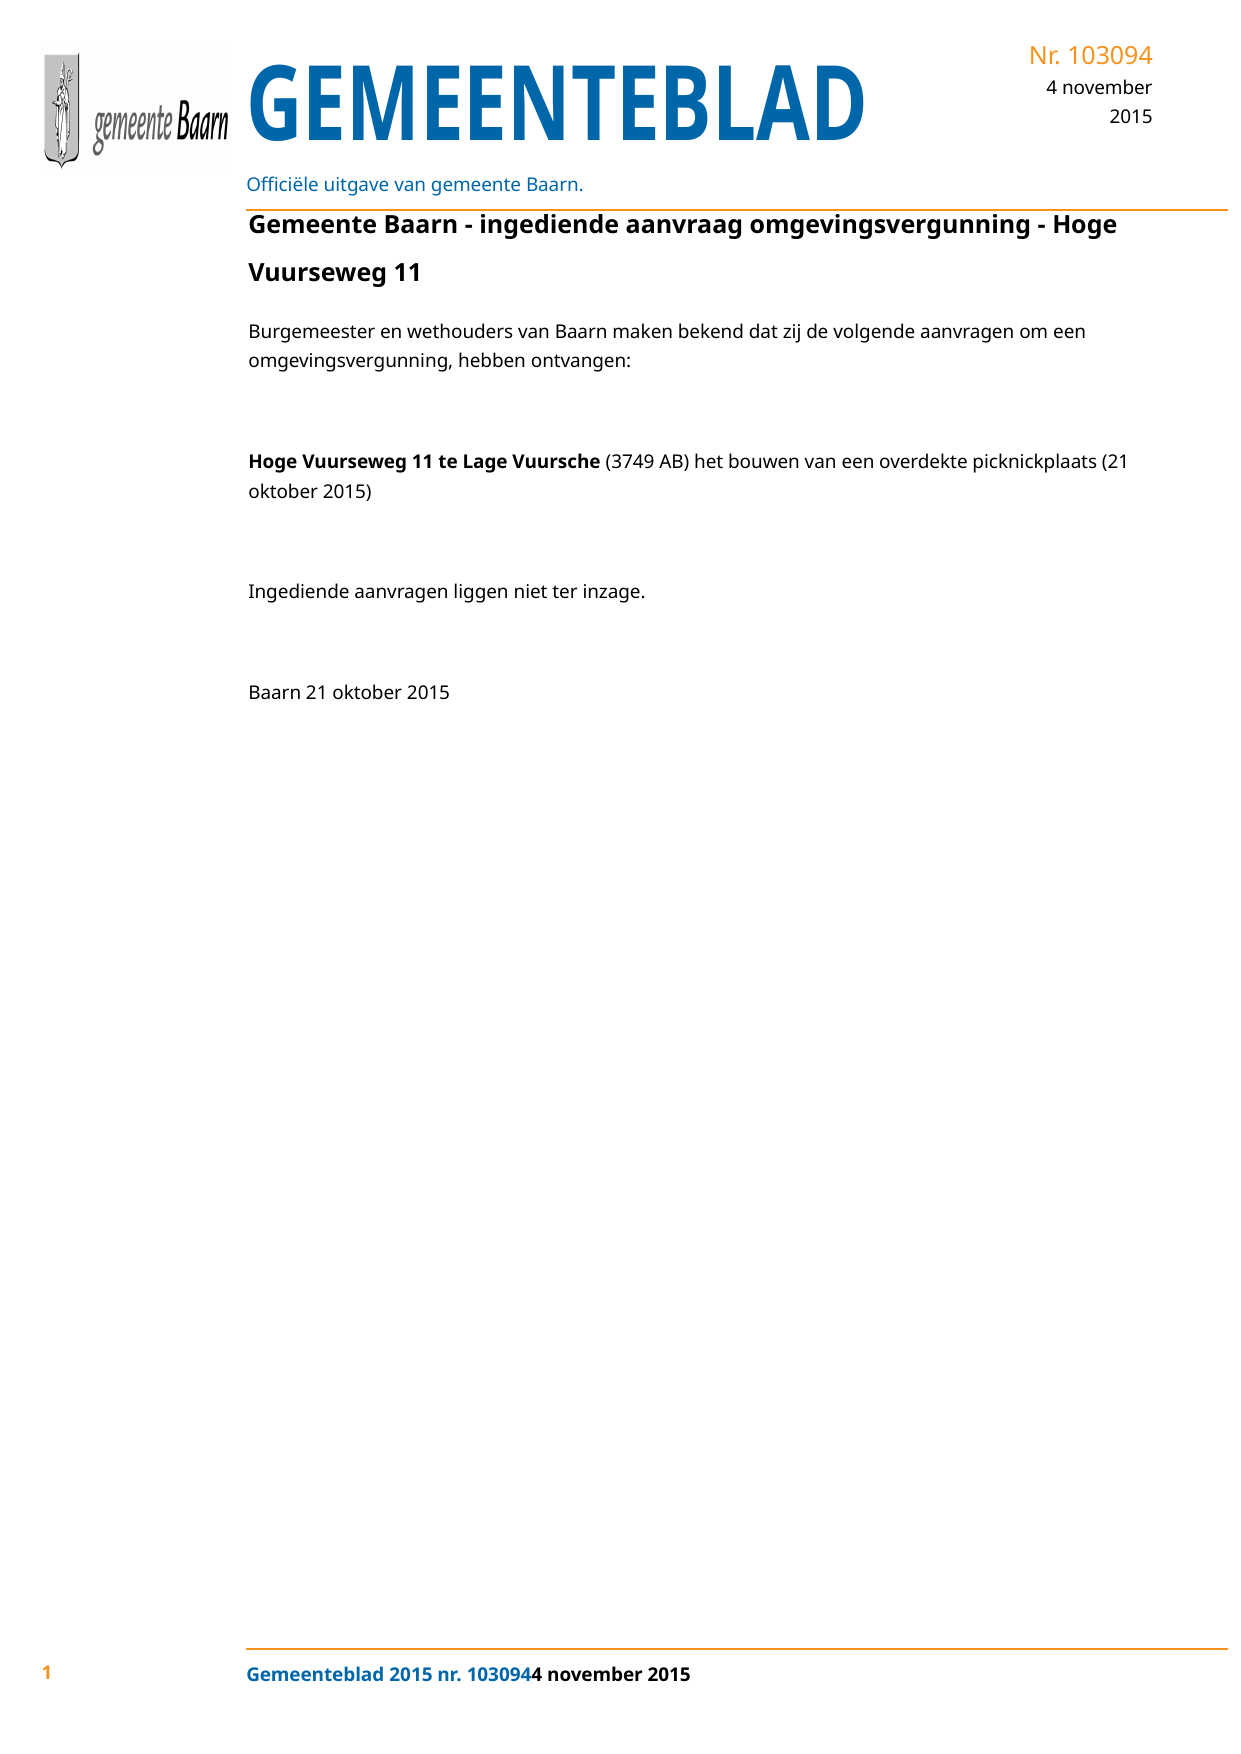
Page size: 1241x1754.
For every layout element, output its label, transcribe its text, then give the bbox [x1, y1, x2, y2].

text Baarn 21 oktober 2015 [248, 679, 1152, 705]
text Gemeente Baarn - ingediende aanvraag omgevingsvergunning - Hoge Vuurseweg 11 [248, 211, 1152, 288]
picture [41, 47, 231, 172]
text Hoge Vuurseweg 11 te Lage Vuursche (3749 AB) het bouwen van een overdekte picknickplaats (21 oktober 2015) [248, 448, 1152, 504]
text Burgemeester en wethouders van Baarn maken bekend dat zij de volgende aanvragen om een omgevingsvergunning, hebben ontvangen: [248, 318, 1152, 373]
text Ingediende aanvragen liggen niet ter inzage. [248, 579, 1152, 604]
